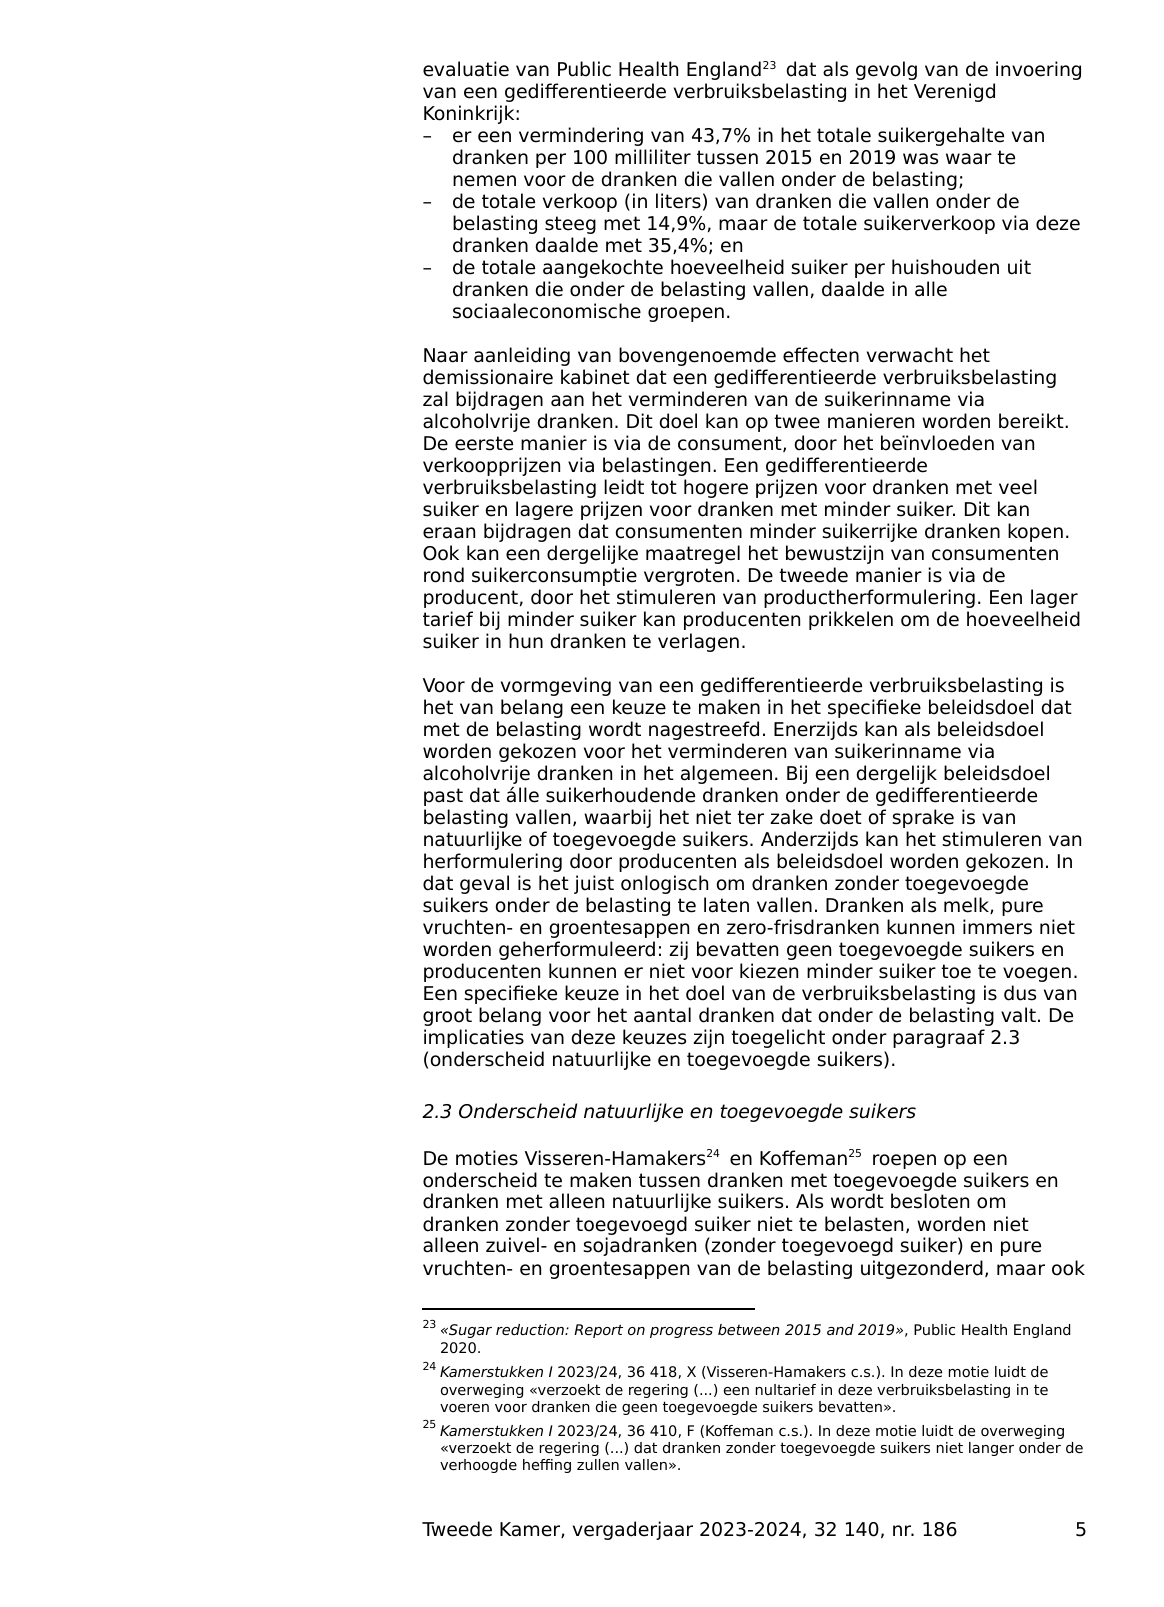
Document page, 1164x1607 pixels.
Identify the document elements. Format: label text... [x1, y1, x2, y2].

text – de totale verkoop (in liters) van dranken die vallen onder de belasting steeg met 14,9%, maar de totale suikerverkoop via deze dranken daalde met 35,4%; en [422, 191, 1087, 257]
subtitle 2.3 Onderscheid natuurlijke en toegevoegde suikers [422, 1101, 1087, 1122]
text Kamerstukken I 2023/24, 36 410, F (Koffeman c.s.). In deze motie luidt de overweging «verzoekt de regering (...) dat dranken zonder toegevoegde suikers niet langer onder de verhoogde heffing zullen vallen». [422, 1418, 1087, 1474]
text De moties Visseren-Hamakers en Koffeman roepen op een onderscheid te maken tussen dranken met toegevoegde suikers en dranken met alleen natuurlijke suikers. Als wordt besloten om dranken zonder toegevoegd suiker niet te belasten, worden niet alleen zuivel- en sojadranken (zonder toegevoegd suiker) en pure vruchten- en groentesappen van de belasting uitgezonderd, maar ook [422, 1147, 1087, 1279]
text «Sugar reduction: Report on progress between 2015 and 2019», Public Health England 2020. [422, 1318, 1087, 1357]
text – er een vermindering van 43,7% in het totale suikergehalte van dranken per 100 milliliter tussen 2015 en 2019 was waar te nemen voor de dranken die vallen onder de belasting; [422, 125, 1087, 191]
text – de totale aangekochte hoeveelheid suiker per huishouden uit dranken die onder de belasting vallen, daalde in alle sociaaleconomische groepen. [422, 257, 1087, 323]
text Kamerstukken I 2023/24, 36 418, X (Visseren-Hamakers c.s.). In deze motie luidt de overweging «verzoekt de regering (...) een nultarief in deze verbruiksbelasting in te voeren voor dranken die geen toegevoegde suikers bevatten». [422, 1360, 1087, 1416]
text Naar aanleiding van bovengenoemde effecten verwacht het demissionaire kabinet dat een gedifferentieerde verbruiksbelasting zal bijdragen aan het verminderen van de suikerinname via alcoholvrije dranken. Dit doel kan op twee manieren worden bereikt. De eerste manier is via de consument, door het beïnvloeden van verkoopprijzen via belastingen. Een gedifferentieerde verbruiksbelasting leidt tot hogere prijzen voor dranken met veel suiker en lagere prijzen voor dranken met minder suiker. Dit kan eraan bijdragen dat consumenten minder suikerrijke dranken kopen. Ook kan een dergelijke maatregel het bewustzijn van consumenten rond suikerconsumptie vergroten. De tweede manier is via de producent, door het stimuleren van productherformulering. Een lager tarief bij minder suiker kan producenten prikkelen om de hoeveelheid suiker in hun dranken te verlagen. [422, 345, 1087, 653]
text evaluatie van Public Health England dat als gevolg van de invoering van een gedifferentieerde verbruiksbelasting in het Verenigd Koninkrijk: [422, 59, 1087, 125]
text Voor de vormgeving van een gedifferentieerde verbruiksbelasting is het van belang een keuze te maken in het specifieke beleidsdoel dat met de belasting wordt nagestreefd. Enerzijds kan als beleidsdoel worden gekozen voor het verminderen van suikerinname via alcoholvrije dranken in het algemeen. Bij een dergelijk beleidsdoel past dat álle suikerhoudende dranken onder de gedifferentieerde belasting vallen, waarbij het niet ter zake doet of sprake is van natuurlijke of toegevoegde suikers. Anderzijds kan het stimuleren van herformulering door producenten als beleidsdoel worden gekozen. In dat geval is het juist onlogisch om dranken zonder toegevoegde suikers onder de belasting te laten vallen. Dranken als melk, pure vruchten- en groentesappen en zero-frisdranken kunnen immers niet worden geherformuleerd: zij bevatten geen toegevoegde suikers en producenten kunnen er niet voor kiezen minder suiker toe te voegen. Een specifieke keuze in het doel van de verbruiksbelasting is dus van groot belang voor het aantal dranken dat onder de belasting valt. De implicaties van deze keuzes zijn toegelicht onder paragraaf 2.3 (onderscheid natuurlijke en toegevoegde suikers). [422, 675, 1087, 1071]
